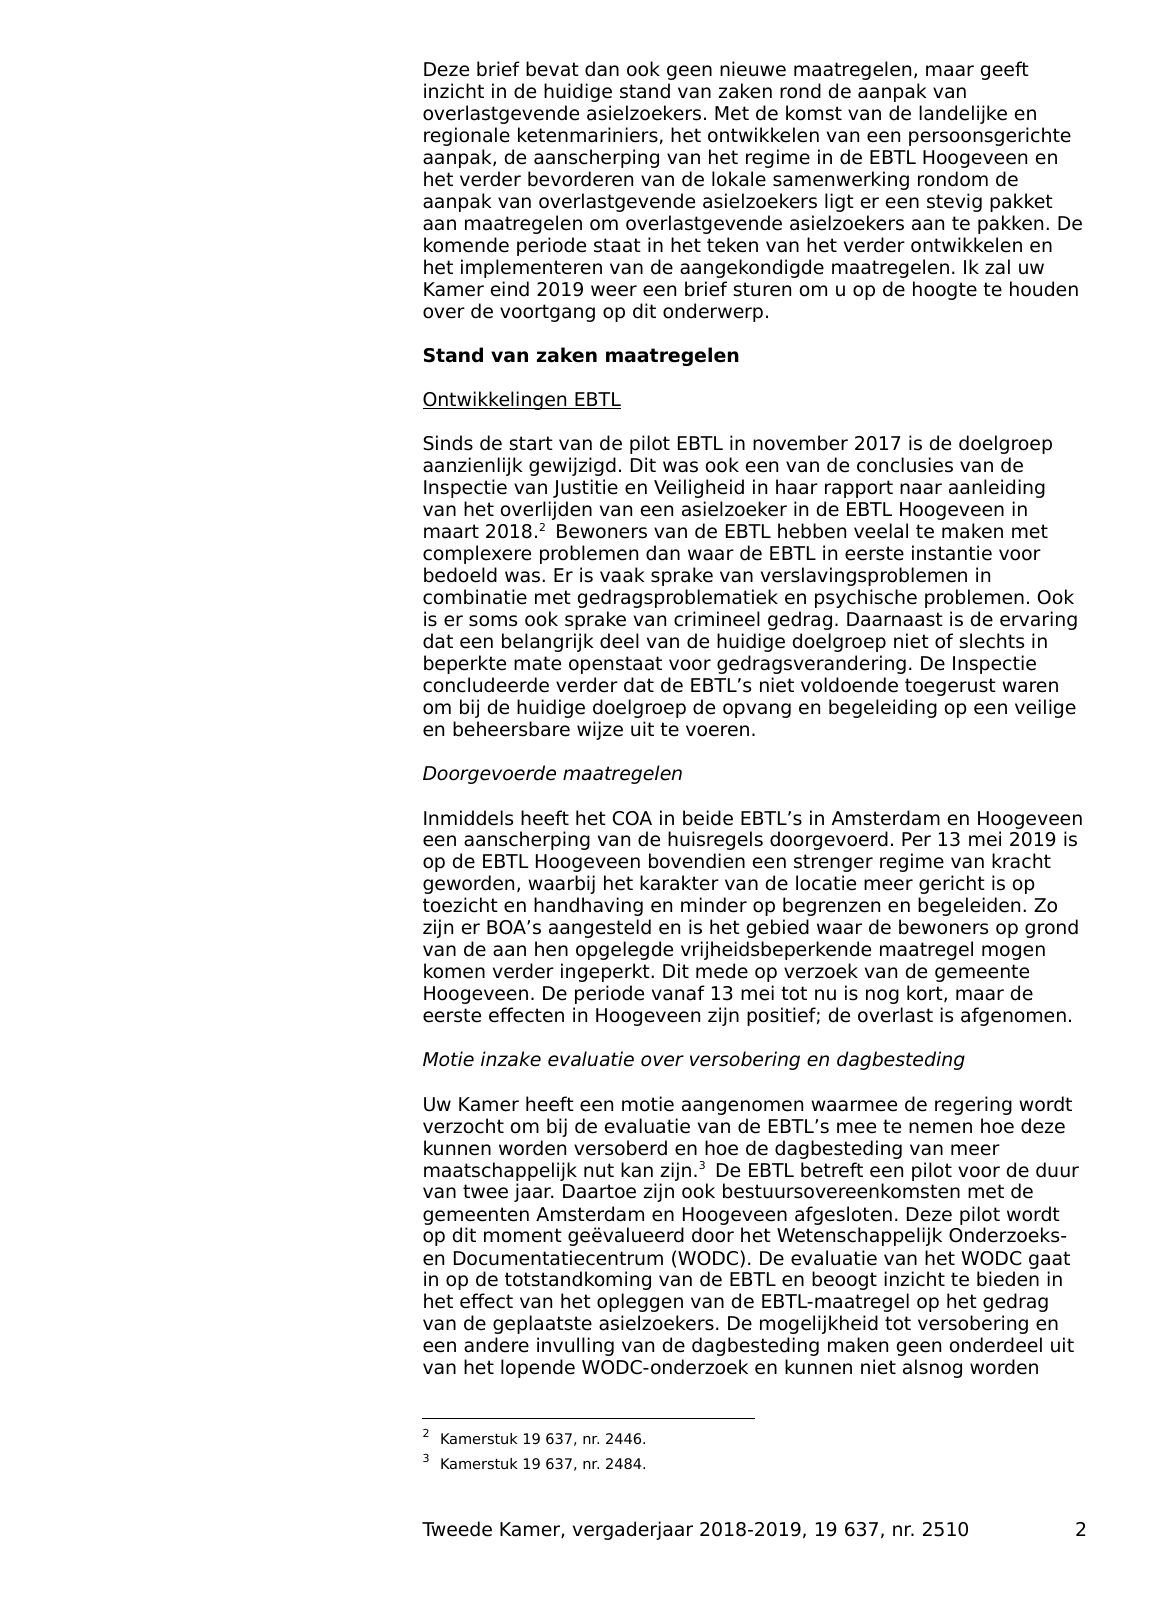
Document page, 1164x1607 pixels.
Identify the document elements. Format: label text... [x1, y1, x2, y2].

subtitle Ontwikkelingen EBTL [422, 389, 1087, 411]
subtitle Motie inzake evaluatie over versobering en dagbesteding [422, 1049, 1087, 1071]
text Deze brief bevat dan ook geen nieuwe maatregelen, maar geeft inzicht in de huidige stand van zaken rond de aanpak van overlastgevende asielzoekers. Met de komst van de landelijke en regionale ketenmariniers, het ontwikkelen van een persoonsgerichte aanpak, de aanscherping van het regime in de EBTL Hoogeveen en het verder bevorderen van de lokale samenwerking rondom de aanpak van overlastgevende asielzoekers ligt er een stevig pakket aan maatregelen om overlastgevende asielzoekers aan te pakken. De komende periode staat in het teken van het verder ontwikkelen en het implementeren van de aangekondigde maatregelen. Ik zal uw Kamer eind 2019 weer een brief sturen om u op de hoogte te houden over de voortgang op dit onderwerp. [422, 59, 1087, 323]
subtitle Stand van zaken maatregelen [422, 345, 1087, 367]
text Kamerstuk 19 637, nr. 2484. [422, 1452, 1087, 1474]
text Kamerstuk 19 637, nr. 2446. [422, 1427, 1087, 1449]
text Inmiddels heeft het COA in beide EBTL’s in Amsterdam en Hoogeveen een aanscherping van de huisregels doorgevoerd. Per 13 mei 2019 is op de EBTL Hoogeveen bovendien een strenger regime van kracht geworden, waarbij het karakter van de locatie meer gericht is op toezicht en handhaving en minder op begrenzen en begeleiden. Zo zijn er BOA’s aangesteld en is het gebied waar de bewoners op grond van de aan hen opgelegde vrijheidsbeperkende maatregel mogen komen verder ingeperkt. Dit mede op verzoek van de gemeente Hoogeveen. De periode vanaf 13 mei tot nu is nog kort, maar de eerste effecten in Hoogeveen zijn positief; de overlast is afgenomen. [422, 807, 1087, 1027]
subtitle Doorgevoerde maatregelen [422, 763, 1087, 785]
text Sinds de start van de pilot EBTL in november 2017 is de doelgroep aanzienlijk gewijzigd. Dit was ook een van de conclusies van de Inspectie van Justitie en Veiligheid in haar rapport naar aanleiding van het overlijden van een asielzoeker in de EBTL Hoogeveen in maart 2018. Bewoners van de EBTL hebben veelal te maken met complexere problemen dan waar de EBTL in eerste instantie voor bedoeld was. Er is vaak sprake van verslavingsproblemen in combinatie met gedragsproblematiek en psychische problemen. Ook is er soms ook sprake van crimineel gedrag. Daarnaast is de ervaring dat een belangrijk deel van de huidige doelgroep niet of slechts in beperkte mate openstaat voor gedragsverandering. De Inspectie concludeerde verder dat de EBTL’s niet voldoende toegerust waren om bij de huidige doelgroep de opvang en begeleiding op een veilige en beheersbare wijze uit te voeren. [422, 433, 1087, 741]
text Uw Kamer heeft een motie aangenomen waarmee de regering wordt verzocht om bij de evaluatie van de EBTL’s mee te nemen hoe deze kunnen worden versoberd en hoe de dagbesteding van meer maatschappelijk nut kan zijn. De EBTL betreft een pilot voor de duur van twee jaar. Daartoe zijn ook bestuursovereenkomsten met de gemeenten Amsterdam en Hoogeveen afgesloten. Deze pilot wordt op dit moment geëvalueerd door het Wetenschappelijk Onderzoeks- en Documentatiecentrum (WODC). De evaluatie van het WODC gaat in op de totstandkoming van de EBTL en beoogt inzicht te bieden in het effect van het opleggen van de EBTL-maatregel op het gedrag van de geplaatste asielzoekers. De mogelijkheid tot versobering en een andere invulling van de dagbesteding maken geen onderdeel uit van het lopende WODC-onderzoek en kunnen niet alsnog worden [422, 1093, 1087, 1379]
